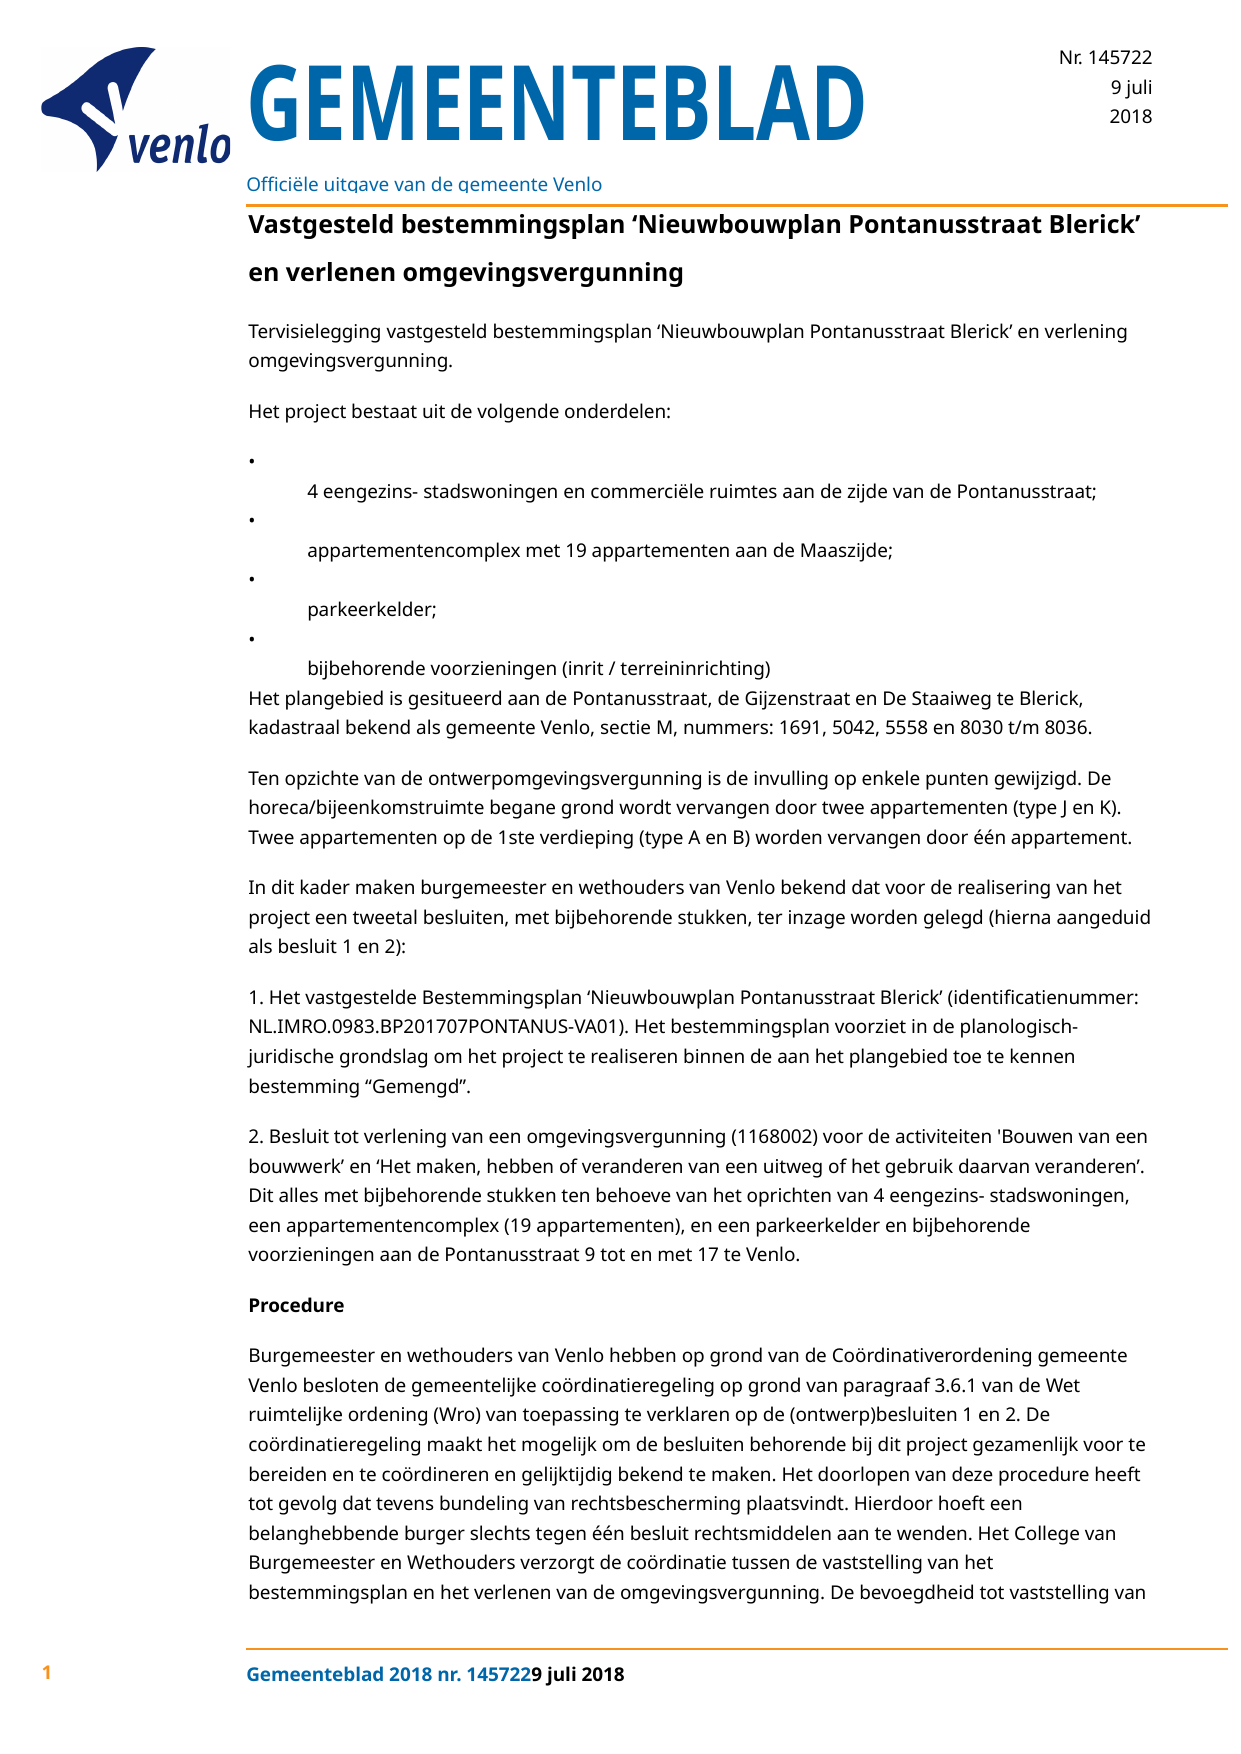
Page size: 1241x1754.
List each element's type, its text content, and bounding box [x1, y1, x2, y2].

text Ten opzichte van de ontwerpomgevingsvergunning is de invulling op enkele punten gewijzigd. De horeca/bijeenkomstruimte begane grond wordt vervangen door twee appartementen (type J en K). Twee appartementen op de 1ste verdieping (type A en B) worden vervangen door één appartement. [248, 765, 1152, 850]
text Procedure [248, 1292, 1152, 1318]
text 2. Besluit tot verlening van een omgevingsvergunning (1168002) voor de activiteiten 'Bouwen van een bouwwerk’ en ‘Het maken, hebben of veranderen van een uitweg of het gebruik daarvan veranderen’. Dit alles met bijbehorende stukken ten behoeve van het oprichten van 4 eengezins- stadswoningen, een appartementencomplex (19 appartementen), en een parkeerkelder en bijbehorende voorzieningen aan de Pontanusstraat 9 tot en met 17 te Venlo. [248, 1123, 1152, 1267]
text Burgemeester en wethouders van Venlo hebben op grond van de Coördinativerordening gemeente Venlo besloten de gemeentelijke coördinatieregeling op grond van paragraaf 3.6.1 van de Wet ruimtelijke ordening (Wro) van toepassing te verklaren op de (ontwerp)besluiten 1 en 2. De coördinatieregeling maakt het mogelijk om de besluiten behorende bij dit project gezamenlijk voor te bereiden en te coördineren en gelijktijdig bekend te maken. Het doorlopen van deze procedure heeft tot gevolg dat tevens bundeling van rechtsbescherming plaatsvindt. Hierdoor hoeft een belanghebbende burger slechts tegen één besluit rechtsmiddelen aan te wenden. Het College van Burgemeester en Wethouders verzorgt de coördinatie tussen de vaststelling van het bestemmingsplan en het verlenen van de omgevingsvergunning. De bevoegdheid tot vaststelling van [248, 1342, 1152, 1605]
text Tervisielegging vastgesteld bestemmingsplan ‘Nieuwbouwplan Pontanusstraat Blerick’ en verlening omgevingsvergunning. [248, 318, 1152, 373]
list 4 eengezins- stadswoningen en commerciële ruimtes aan de zijde van de Pontanusstraat; [248, 478, 1152, 504]
list bijbehorende voorzieningen (inrit / terreininrichting) [248, 655, 1152, 681]
picture [41, 47, 231, 172]
list parkeerkelder; [248, 596, 1152, 622]
text 1. Het vastgestelde Bestemmingsplan ‘Nieuwbouwplan Pontanusstraat Blerick’ (identificatienummer: NL.IMRO.0983.BP201707PONTANUS-VA01). Het bestemmingsplan voorziet in de planologisch-juridische grondslag om het project te realiseren binnen de aan het plangebied toe te kennen bestemming “Gemengd”. [248, 984, 1152, 1099]
list appartementencomplex met 19 appartementen aan de Maaszijde; [248, 537, 1152, 563]
text Het project bestaat uit de volgende onderdelen: [248, 398, 1152, 424]
text In dit kader maken burgemeester en wethouders van Venlo bekend dat voor de realisering van het project een tweetal besluiten, met bijbehorende stukken, ter inzage worden gelegd (hierna aangeduid als besluit 1 en 2): [248, 874, 1152, 959]
text Het plangebied is gesitueerd aan de Pontanusstraat, de Gijzenstraat en De Staaiweg te Blerick, kadastraal bekend als gemeente Venlo, sectie M, nummers: 1691, 5042, 5558 en 8030 t/m 8036. [248, 685, 1152, 740]
text Vastgesteld bestemmingsplan ‘Nieuwbouwplan Pontanusstraat Blerick’ en verlenen omgevingsvergunning [248, 207, 1152, 288]
